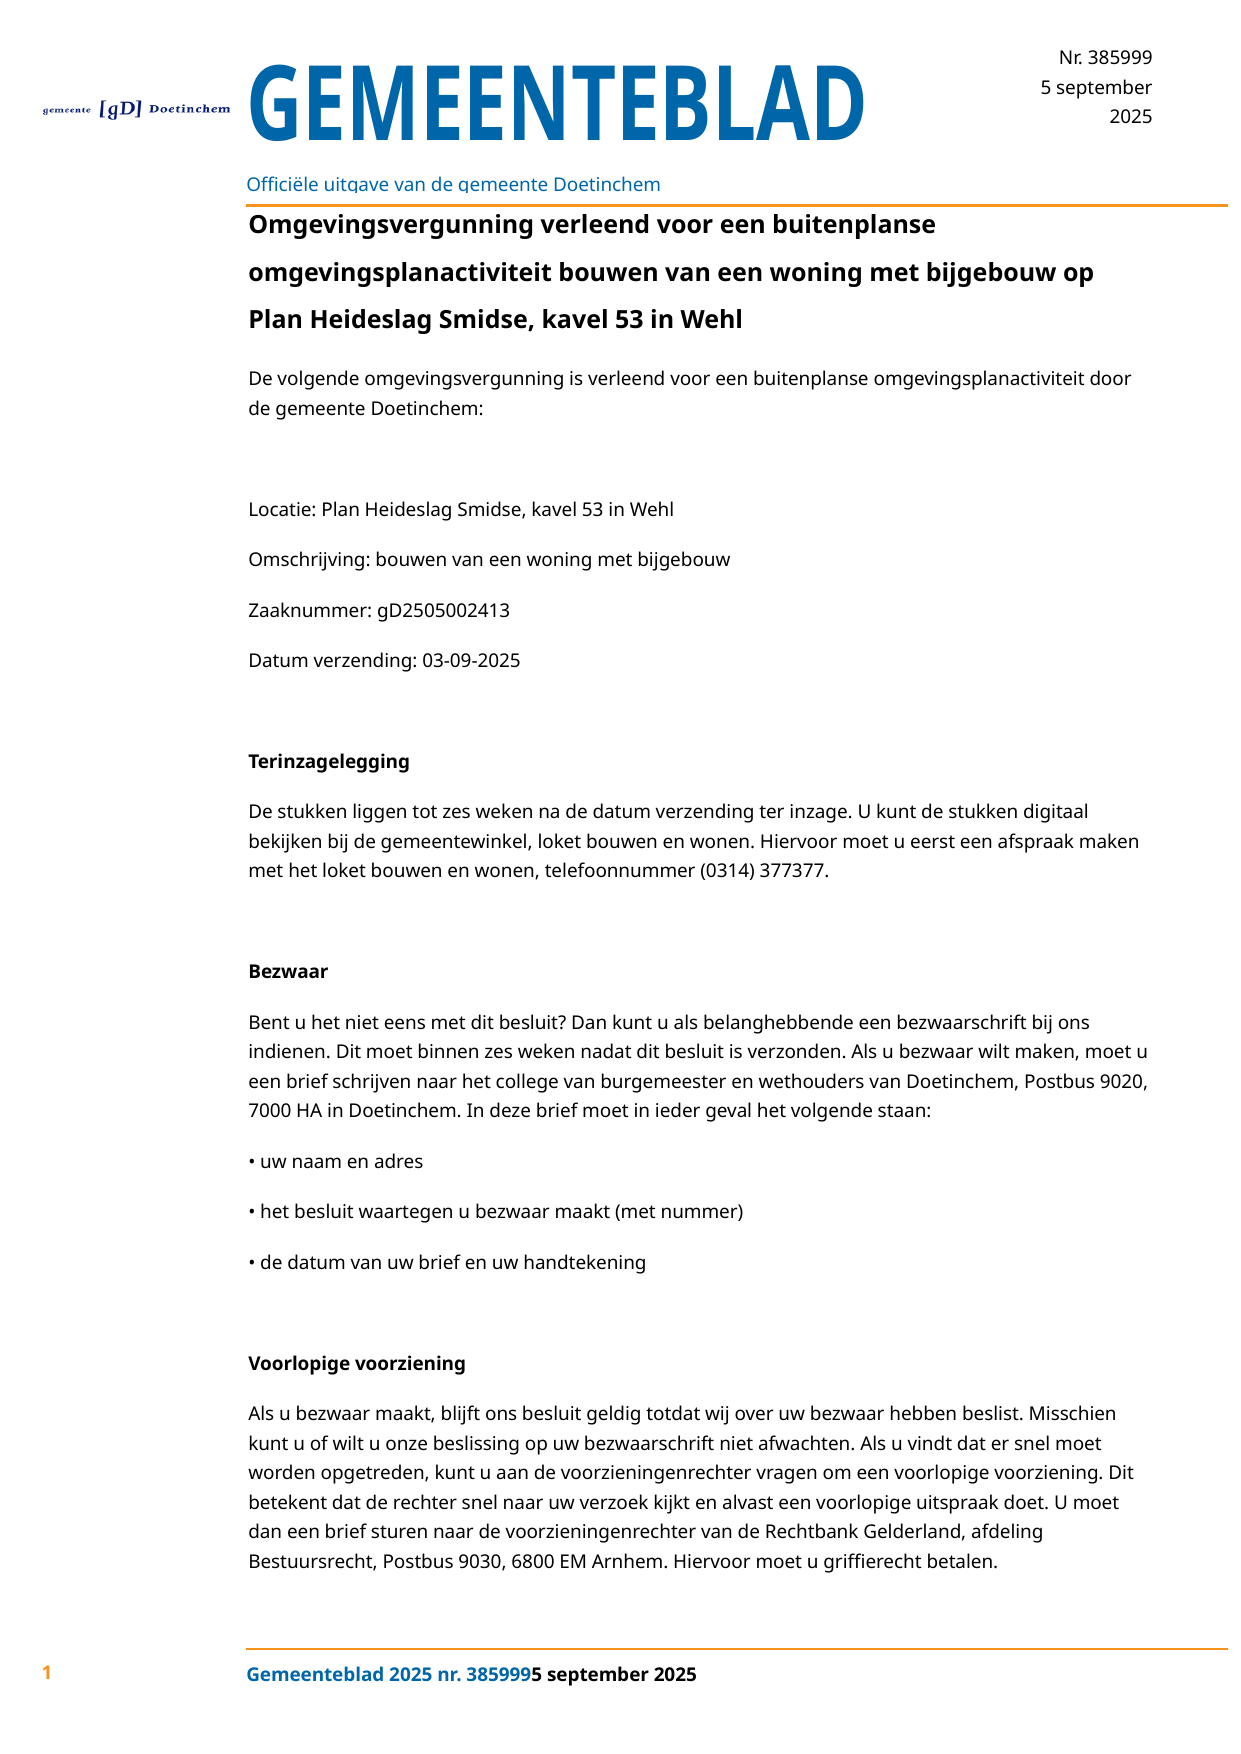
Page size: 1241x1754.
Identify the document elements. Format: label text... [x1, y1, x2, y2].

text De volgende omgevingsvergunning is verleend voor een buitenplanse omgevingsplanactiviteit door de gemeente Doetinchem: [248, 366, 1152, 421]
text • uw naam en adres [248, 1148, 1152, 1174]
text Voorlopige voorziening [248, 1350, 1152, 1375]
text Bezwaar [248, 958, 1152, 984]
text De stukken liggen tot zes weken na de datum verzending ter inzage. U kunt de stukken digitaal bekijken bij de gemeentewinkel, loket bouwen en wonen. Hiervoor moet u eerst een afspraak maken met het loket bouwen en wonen, telefoonnummer (0314) 377377. [248, 798, 1152, 883]
text Locatie: Plan Heideslag Smidse, kavel 53 in Wehl [248, 496, 1152, 522]
text Omschrijving: bouwen van een woning met bijgebouw [248, 546, 1152, 572]
text • de datum van uw brief en uw handtekening [248, 1249, 1152, 1274]
text • het besluit waartegen u bezwaar maakt (met nummer) [248, 1198, 1152, 1224]
text Bent u het niet eens met dit besluit? Dan kunt u als belanghebbende een bezwaarschrift bij ons indienen. Dit moet binnen zes weken nadat dit besluit is verzonden. Als u bezwaar wilt maken, moet u een brief schrijven naar het college van burgemeester en wethouders van Doetinchem, Postbus 9020, 7000 HA in Doetinchem. In deze brief moet in ieder geval het volgende staan: [248, 1009, 1152, 1123]
text Terinzagelegging [248, 748, 1152, 774]
text Als u bezwaar maakt, blijft ons besluit geldig totdat wij over uw bezwaar hebben beslist. Misschien kunt u of wilt u onze beslissing op uw bezwaarschrift niet afwachten. Als u vindt dat er snel moet worden opgetreden, kunt u aan de voorzieningenrechter vragen om een voorlopige voorziening. Dit betekent dat de rechter snel naar uw verzoek kijkt en alvast een voorlopige uitspraak doet. U moet dan een brief sturen naar de voorzieningenrechter van de Rechtbank Gelderland, afdeling Bestuursrecht, Postbus 9030, 6800 EM Arnhem. Hiervoor moet u griffierecht betalen. [248, 1400, 1152, 1574]
text Zaaknummer: gD2505002413 [248, 597, 1152, 622]
text Omgevingsvergunning verleend voor een buitenplanse omgevingsplanactiviteit bouwen van een woning met bijgebouw op Plan Heideslag Smidse, kavel 53 in Wehl [248, 207, 1152, 336]
picture [41, 47, 231, 172]
text Datum verzending: 03-09-2025 [248, 647, 1152, 673]
